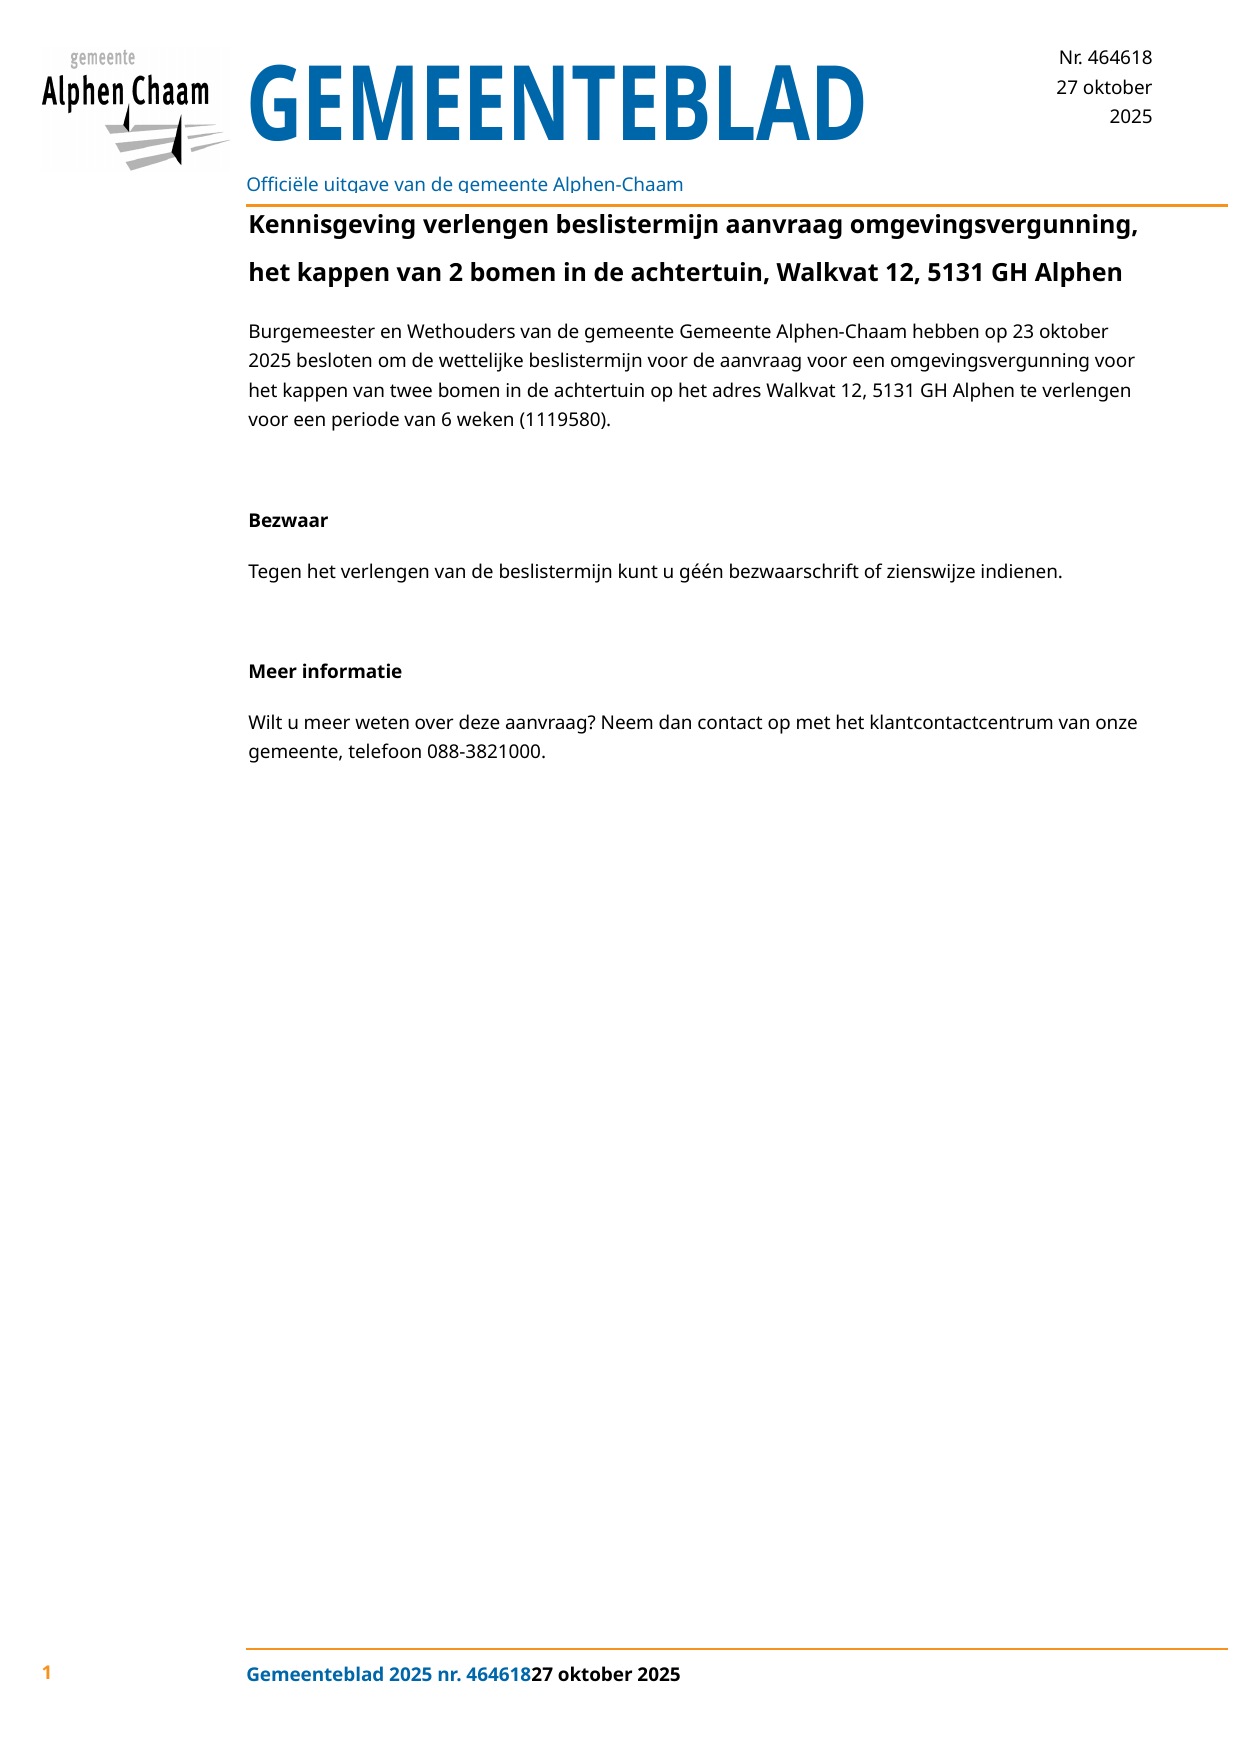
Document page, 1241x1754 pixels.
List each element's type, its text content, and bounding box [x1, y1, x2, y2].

text Burgemeester en Wethouders van de gemeente Gemeente Alphen-Chaam hebben op 23 oktober 2025 besloten om de wettelijke beslistermijn voor de aanvraag voor een omgevingsvergunning voor het kappen van twee bomen in de achtertuin op het adres Walkvat 12, 5131 GH Alphen te verlengen voor een periode van 6 weken (1119580). [248, 318, 1152, 432]
text Bezwaar [248, 507, 1152, 533]
text Wilt u meer weten over deze aanvraag? Neem dan contact op met het klantcontactcentrum van onze gemeente, telefoon 088-3821000. [248, 709, 1152, 764]
picture [41, 47, 231, 172]
text Meer informatie [248, 659, 1152, 684]
text Tegen het verlengen van de beslistermijn kunt u géén bezwaarschrift of zienswijze indienen. [248, 558, 1152, 584]
text Kennisgeving verlengen beslistermijn aanvraag omgevingsvergunning, het kappen van 2 bomen in de achtertuin, Walkvat 12, 5131 GH Alphen [248, 207, 1152, 288]
